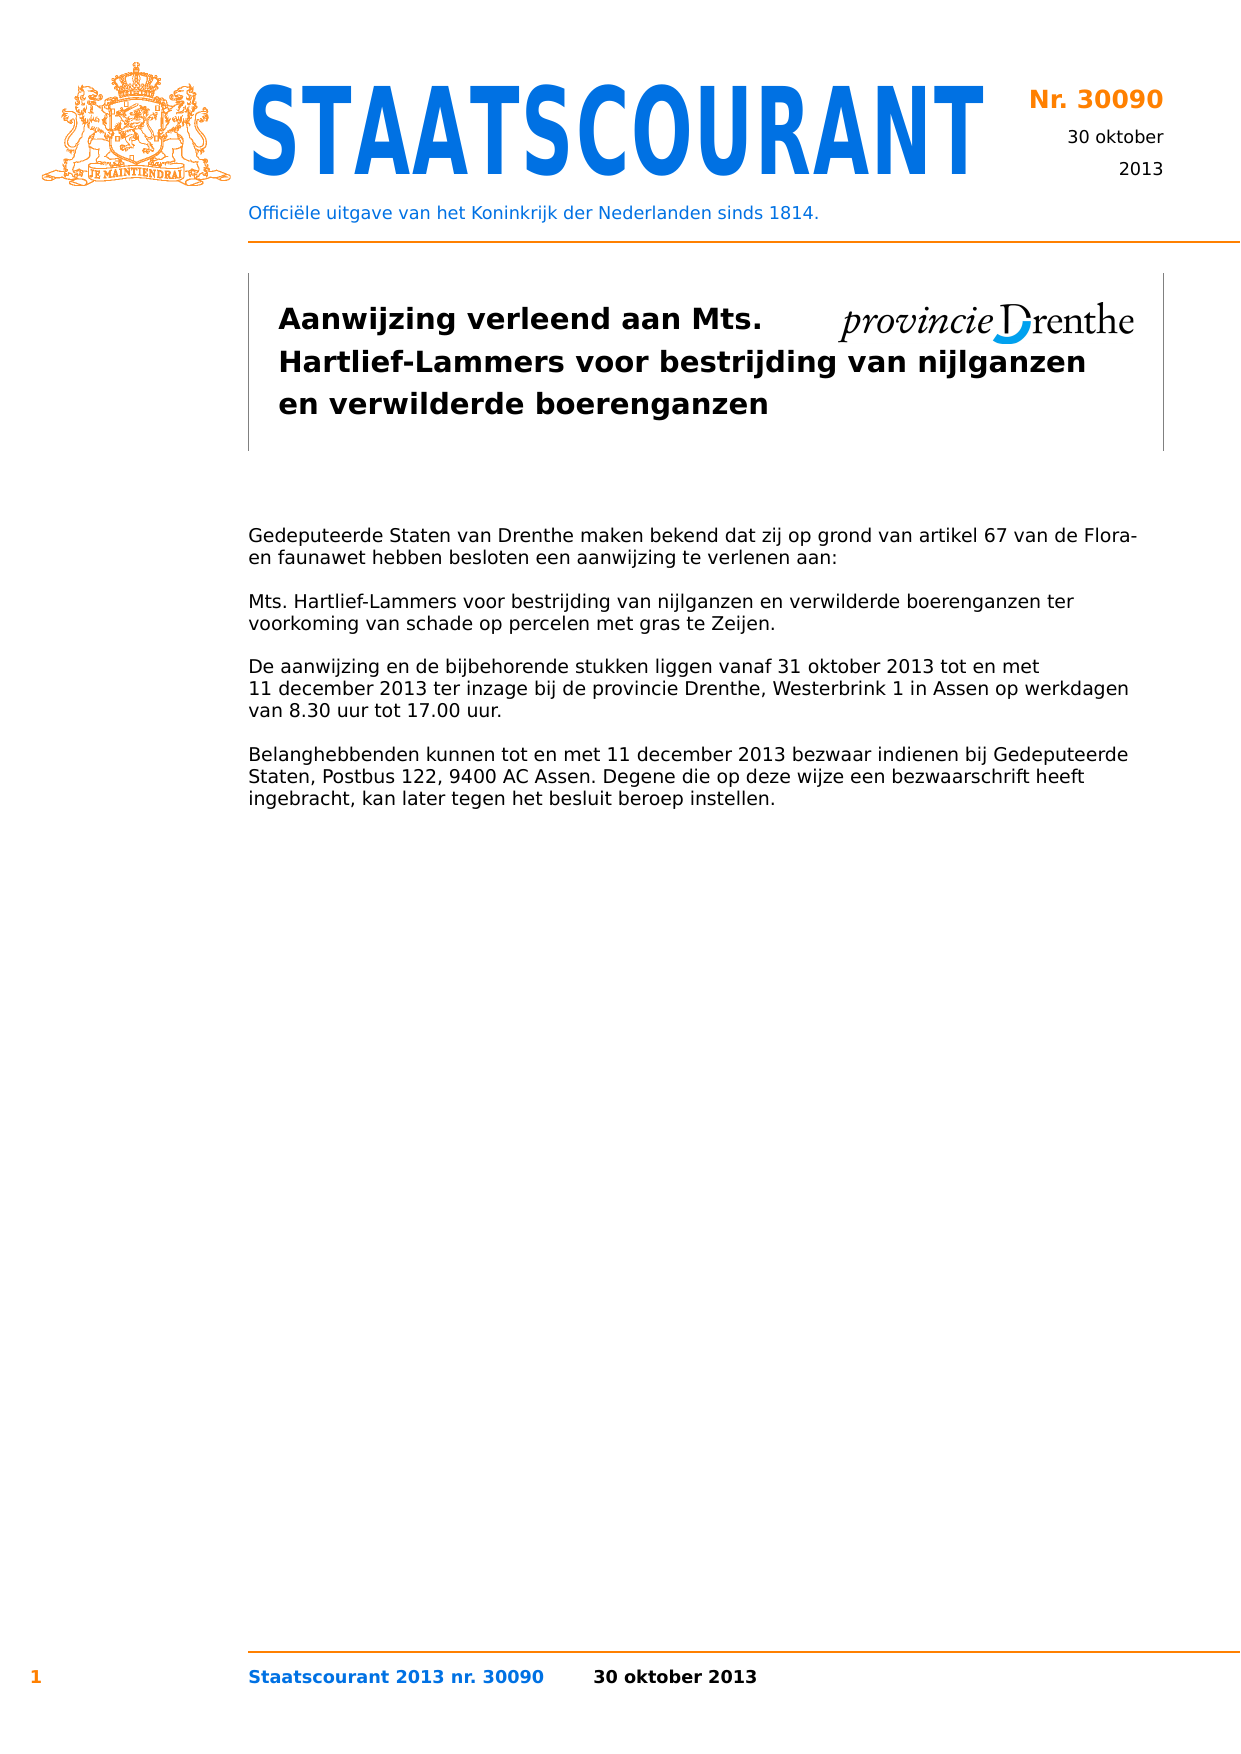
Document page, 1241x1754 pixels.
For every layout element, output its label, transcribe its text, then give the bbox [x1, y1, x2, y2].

subtitle Aanwijzing verleend aan Mts. Hartlief-Lammers voor bestrijding van nijlganzen en verwilderde boerenganzen [249, 273, 1163, 451]
table_header Nr. 30090 [998, 62, 1240, 121]
text Belanghebbenden kunnen tot en met 11 december 2013 bezwaar indienen bij Gedeputeerde Staten, Postbus 122, 9400 AC Assen. Degene die op deze wijze een bezwaarschrift heeft ingebracht, kan later tegen het besluit beroep instellen. [248, 744, 1163, 810]
table_cell 30 oktober [998, 121, 1240, 153]
table_header [25, 62, 248, 241]
picture [41, 62, 231, 186]
text Mts. Hartlief-Lammers voor bestrijding van nijlganzen en verwilderde boerenganzen ter voorkoming van schade op percelen met gras te Zeijen. [248, 591, 1163, 634]
text De aanwijzing en de bijbehorende stukken liggen vanaf 31 oktober 2013 tot en met 11 december 2013 ter inzage bij de provincie Drenthe, Westerbrink 1 in Assen op werkdagen van 8.30 uur tot 17.00 uur. [248, 656, 1163, 722]
text Gedeputeerde Staten van Drenthe maken bekend dat zij op grond van artikel 67 van de Flora- en faunawet hebben besloten een aanwijzing te verlenen aan: [248, 525, 1163, 569]
table_header STAATSCOURANT [248, 62, 998, 203]
picture [838, 302, 1134, 344]
table_cell 2013 [998, 153, 1240, 203]
table_cell Officiële uitgave van het Koninkrijk der Nederlanden sinds 1814. [248, 203, 1240, 241]
